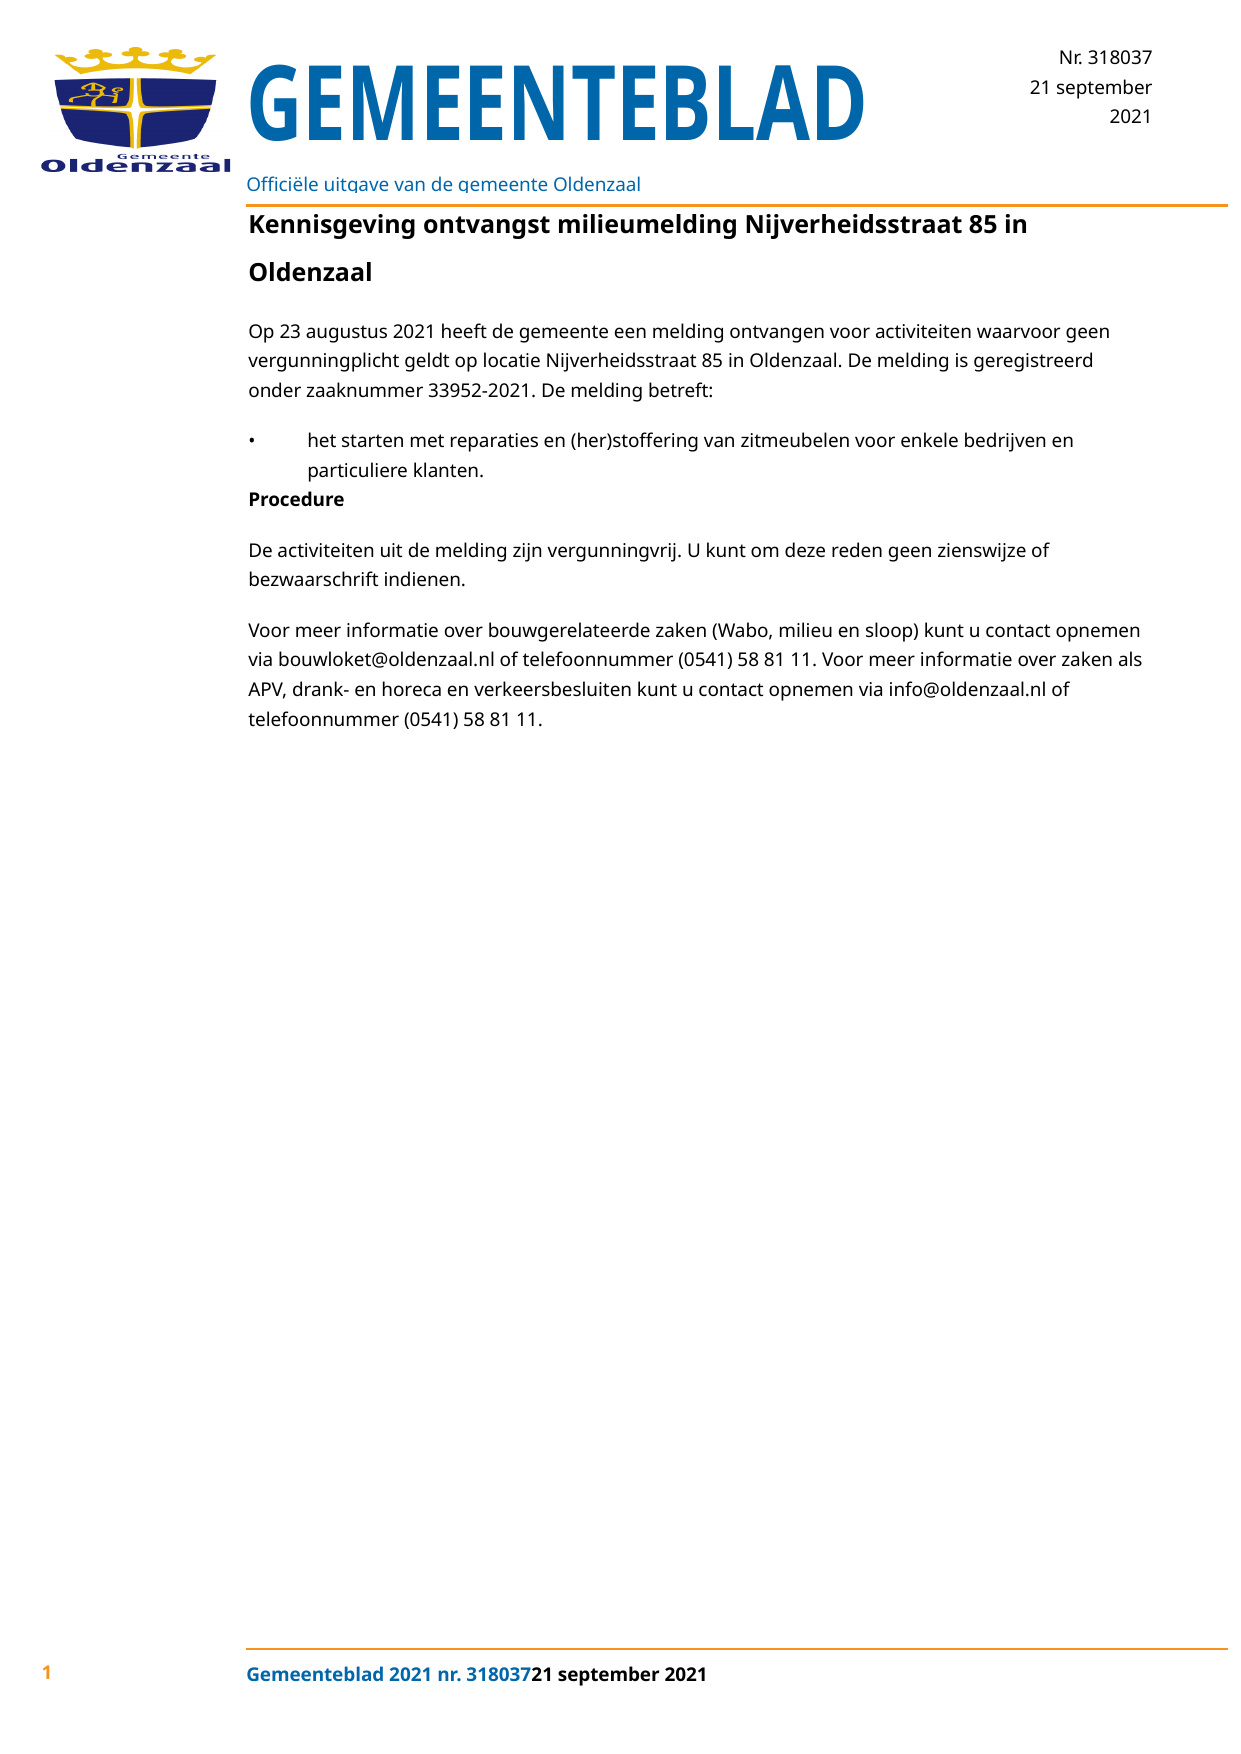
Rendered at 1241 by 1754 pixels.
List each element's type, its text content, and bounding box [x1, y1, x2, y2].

text Voor meer informatie over bouwgerelateerde zaken (Wabo, milieu en sloop) kunt u contact opnemen via bouwloket@oldenzaal.nl of telefoonnummer (0541) 58 81 11. Voor meer informatie over zaken als APV, drank- en horeca en verkeersbesluiten kunt u contact opnemen via info@oldenzaal.nl of telefoonnummer (0541) 58 81 11. [248, 617, 1152, 732]
text Kennisgeving ontvangst milieumelding Nijverheidsstraat 85 in Oldenzaal [248, 207, 1152, 288]
list het starten met reparaties en (her)stoffering van zitmeubelen voor enkele bedrijven en particuliere klanten. [248, 427, 1152, 483]
text Op 23 augustus 2021 heeft de gemeente een melding ontvangen voor activiteiten waarvoor geen vergunningplicht geldt op locatie Nijverheidsstraat 85 in Oldenzaal. De melding is geregistreerd onder zaaknummer 33952-2021. De melding betreft: [248, 318, 1152, 403]
picture [41, 47, 231, 172]
text De activiteiten uit de melding zijn vergunningvrij. U kunt om deze reden geen zienswijze of bezwaarschrift indienen. [248, 537, 1152, 592]
text Procedure [248, 487, 1152, 512]
